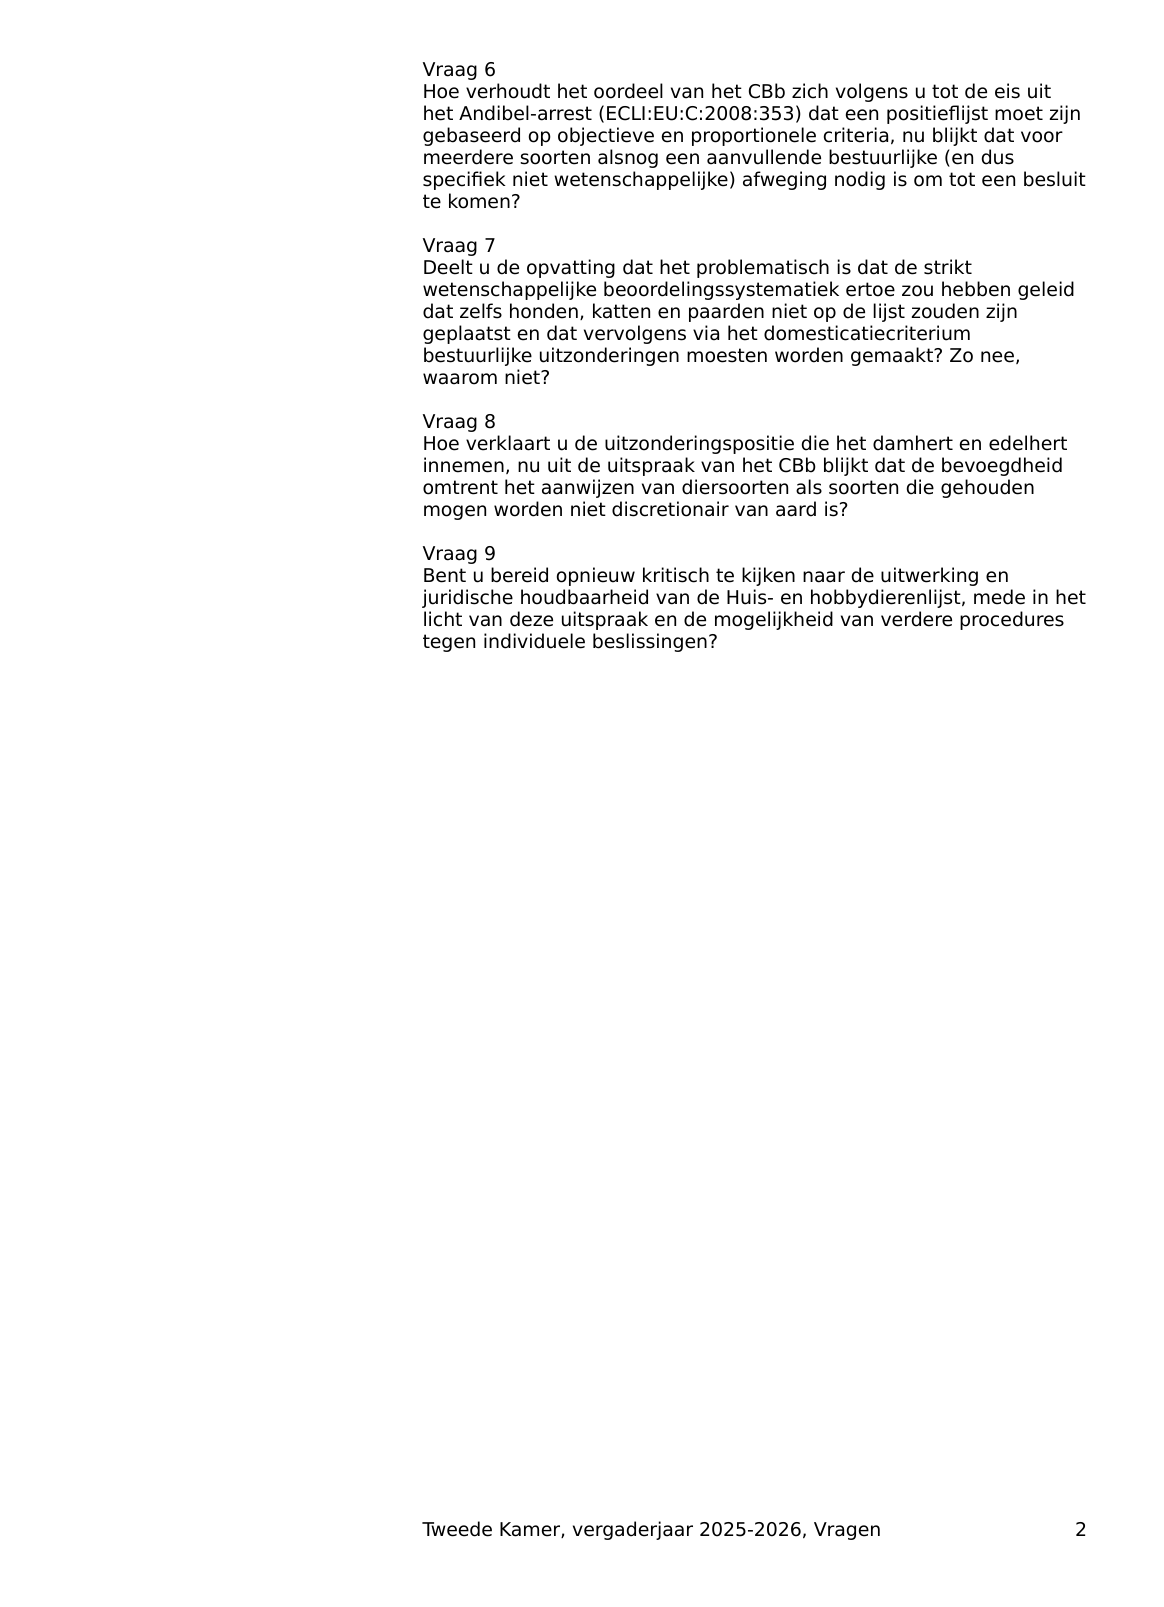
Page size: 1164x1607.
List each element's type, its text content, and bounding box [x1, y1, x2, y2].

text Deelt u de opvatting dat het problematisch is dat de strikt wetenschappelijke beoordelingssystematiek ertoe zou hebben geleid dat zelfs honden, katten en paarden niet op de lijst zouden zijn geplaatst en dat vervolgens via het domesticatiecriterium bestuurlijke uitzonderingen moesten worden gemaakt? Zo nee, waarom niet? [422, 257, 1087, 389]
text Vraag 9 [422, 543, 1087, 565]
text Bent u bereid opnieuw kritisch te kijken naar de uitwerking en juridische houdbaarheid van de Huis- en hobbydierenlijst, mede in het licht van deze uitspraak en de mogelijkheid van verdere procedures tegen individuele beslissingen? [422, 565, 1087, 653]
text Vraag 7 [422, 235, 1087, 257]
text Vraag 8 [422, 411, 1087, 433]
text Hoe verklaart u de uitzonderingspositie die het damhert en edelhert innemen, nu uit de uitspraak van het CBb blijkt dat de bevoegdheid omtrent het aanwijzen van diersoorten als soorten die gehouden mogen worden niet discretionair van aard is? [422, 433, 1087, 521]
text Vraag 6 [422, 59, 1087, 81]
text Hoe verhoudt het oordeel van het CBb zich volgens u tot de eis uit het Andibel-arrest (ECLI:EU:C:2008:353) dat een positieflijst moet zijn gebaseerd op objectieve en proportionele criteria, nu blijkt dat voor meerdere soorten alsnog een aanvullende bestuurlijke (en dus specifiek niet wetenschappelijke) afweging nodig is om tot een besluit te komen? [422, 81, 1087, 213]
